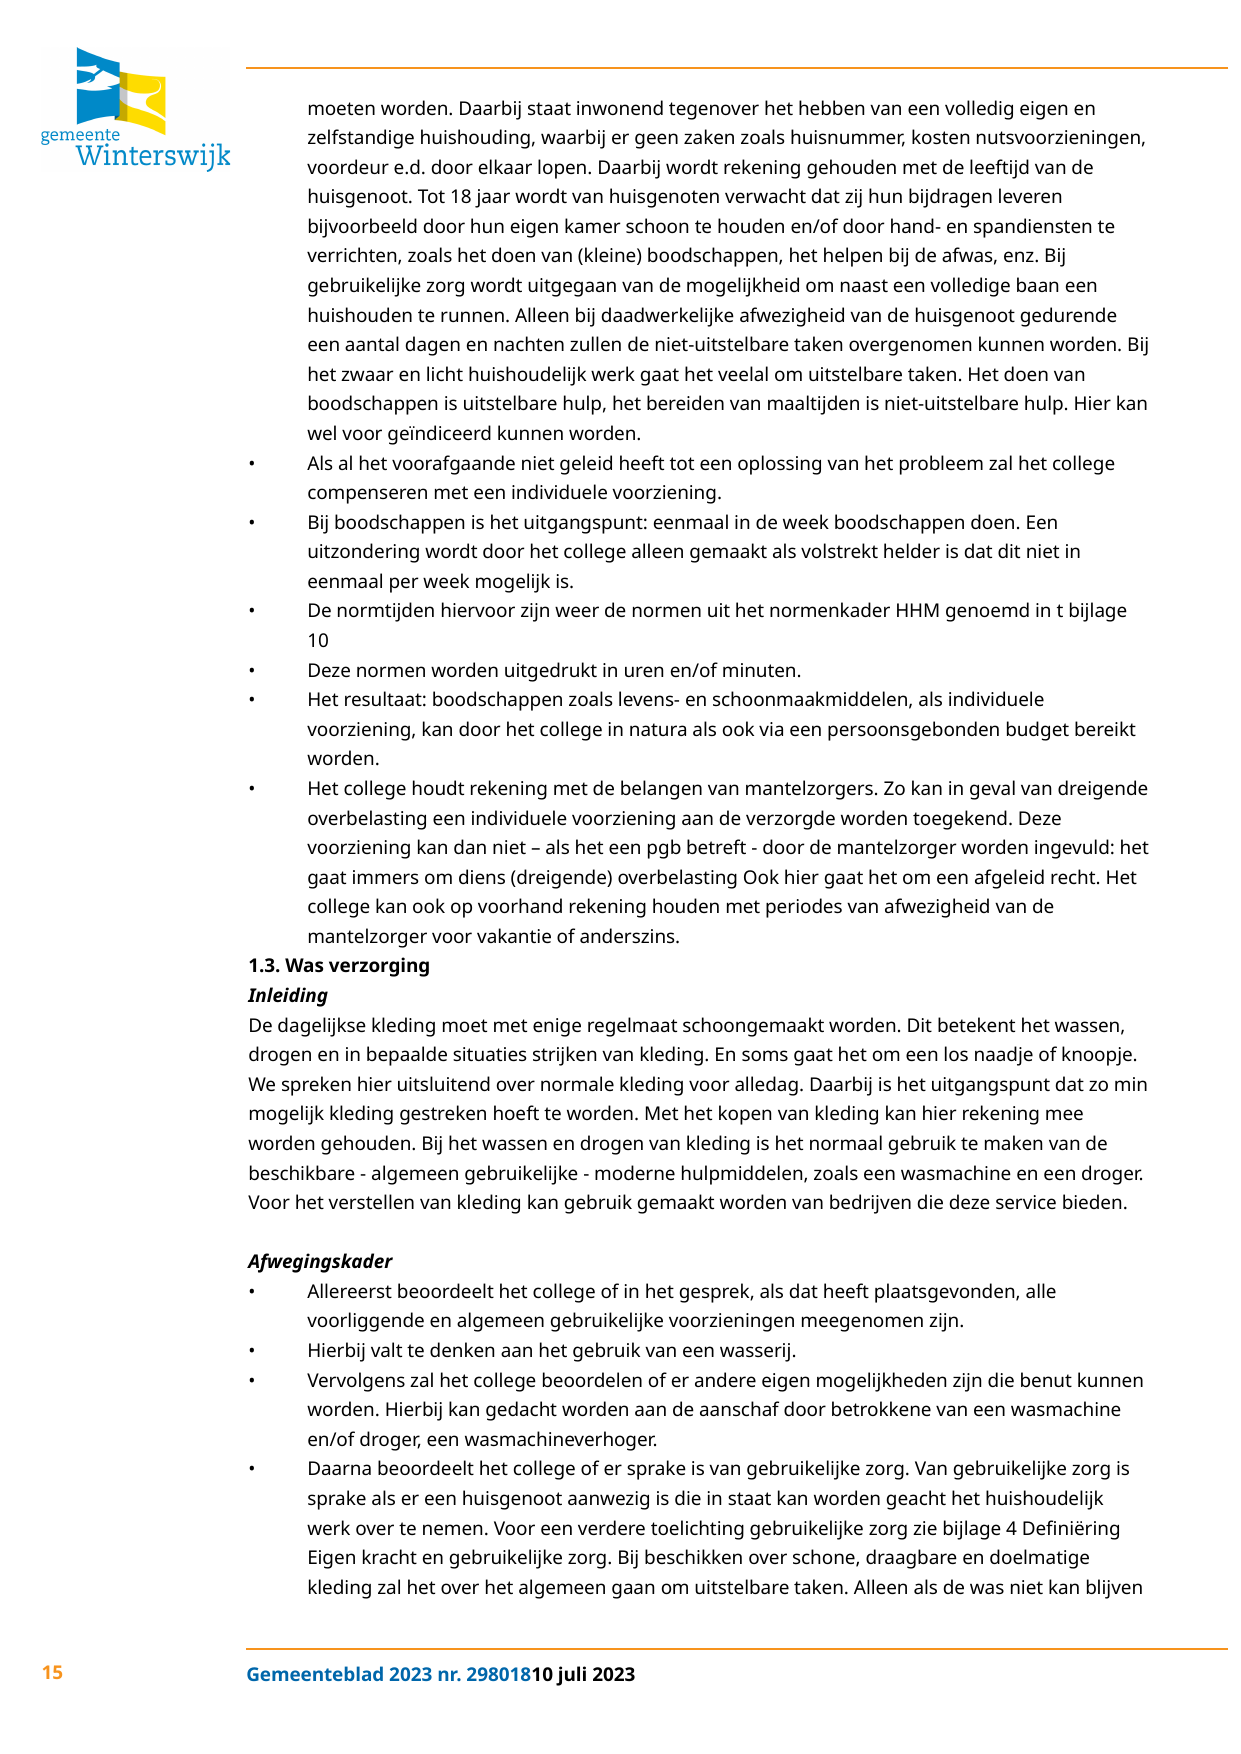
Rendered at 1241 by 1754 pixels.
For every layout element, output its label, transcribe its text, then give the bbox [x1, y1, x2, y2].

list Als al het voorafgaande niet geleid heeft tot een oplossing van het probleem zal het college compenseren met een individuele voorziening. [248, 450, 1152, 505]
list Het college houdt rekening met de belangen van mantelzorgers. Zo kan in geval van dreigende overbelasting een individuele voorziening aan de verzorgde worden toegekend. Deze voorziening kan dan niet – als het een pgb betreft - door de mantelzorger worden ingevuld: het gaat immers om diens (dreigende) overbelasting Ook hier gaat het om een afgeleid recht. Het college kan ook op voorhand rekening houden met periodes van afwezigheid van de mantelzorger voor vakantie of anderszins. [248, 775, 1152, 949]
list Deze normen worden uitgedrukt in uren en/of minuten. [248, 657, 1152, 683]
text 1.3. Was verzorging [248, 953, 1152, 978]
list Vervolgens zal het college beoordelen of er andere eigen mogelijkheden zijn die benut kunnen worden. Hierbij kan gedacht worden aan de aanschaf door betrokkene van een wasmachine en/of droger, een wasmachineverhoger. [248, 1367, 1152, 1452]
text Inleiding [248, 982, 1152, 1008]
list Allereerst beoordeelt het college of in het gesprek, als dat heeft plaatsgevonden, alle voorliggende en algemeen gebruikelijke voorzieningen meegenomen zijn. [248, 1278, 1152, 1333]
list moeten worden. Daarbij staat inwonend tegenover het hebben van een volledig eigen en zelfstandige huishouding, waarbij er geen zaken zoals huisnummer, kosten nutsvoorzieningen, voordeur e.d. door elkaar lopen. Daarbij wordt rekening gehouden met de leeftijd van de huisgenoot. Tot 18 jaar wordt van huisgenoten verwacht dat zij hun bijdragen leveren bijvoorbeeld door hun eigen kamer schoon te houden en/of door hand- en spandiensten te verrichten, zoals het doen van (kleine) boodschappen, het helpen bij de afwas, enz. Bij gebruikelijke zorg wordt uitgegaan van de mogelijkheid om naast een volledige baan een huishouden te runnen. Alleen bij daadwerkelijke afwezigheid van de huisgenoot gedurende een aantal dagen en nachten zullen de niet-uitstelbare taken overgenomen kunnen worden. Bij het zwaar en licht huishoudelijk werk gaat het veelal om uitstelbare taken. Het doen van boodschappen is uitstelbare hulp, het bereiden van maaltijden is niet-uitstelbare hulp. Hier kan wel voor geïndiceerd kunnen worden. [248, 95, 1152, 446]
picture [225, 153, 231, 162]
text Afwegingskader [248, 1248, 1152, 1274]
text De dagelijkse kleding moet met enige regelmaat schoongemaakt worden. Dit betekent het wassen, drogen en in bepaalde situaties strijken van kleding. En soms gaat het om een los naadje of knoopje. We spreken hier uitsluitend over normale kleding voor alledag. Daarbij is het uitgangspunt dat zo min mogelijk kleding gestreken hoeft te worden. Met het kopen van kleding kan hier rekening mee worden gehouden. Bij het wassen en drogen van kleding is het normaal gebruik te maken van de beschikbare - algemeen gebruikelijke - moderne hulpmiddelen, zoals een wasmachine en een droger. Voor het verstellen van kleding kan gebruik gemaakt worden van bedrijven die deze service bieden. [248, 1012, 1152, 1215]
list Bij boodschappen is het uitgangspunt: eenmaal in de week boodschappen doen. Een uitzondering wordt door het college alleen gemaakt als volstrekt helder is dat dit niet in eenmaal per week mogelijk is. [248, 509, 1152, 594]
list De normtijden hiervoor zijn weer de normen uit het normenkader HHM genoemd in t bijlage 10 [248, 598, 1152, 653]
picture [41, 47, 231, 172]
list Het resultaat: boodschappen zoals levens- en schoonmaakmiddelen, als individuele voorziening, kan door het college in natura als ook via een persoonsgebonden budget bereikt worden. [248, 686, 1152, 771]
list Hierbij valt te denken aan het gebruik van een wasserij. [248, 1337, 1152, 1363]
list Daarna beoordeelt het college of er sprake is van gebruikelijke zorg. Van gebruikelijke zorg is sprake als er een huisgenoot aanwezig is die in staat kan worden geacht het huishoudelijk werk over te nemen. Voor een verdere toelichting gebruikelijke zorg zie bijlage 4 Definiëring Eigen kracht en gebruikelijke zorg. Bij beschikken over schone, draagbare en doelmatige kleding zal het over het algemeen gaan om uitstelbare taken. Alleen als de was niet kan blijven [248, 1456, 1152, 1600]
